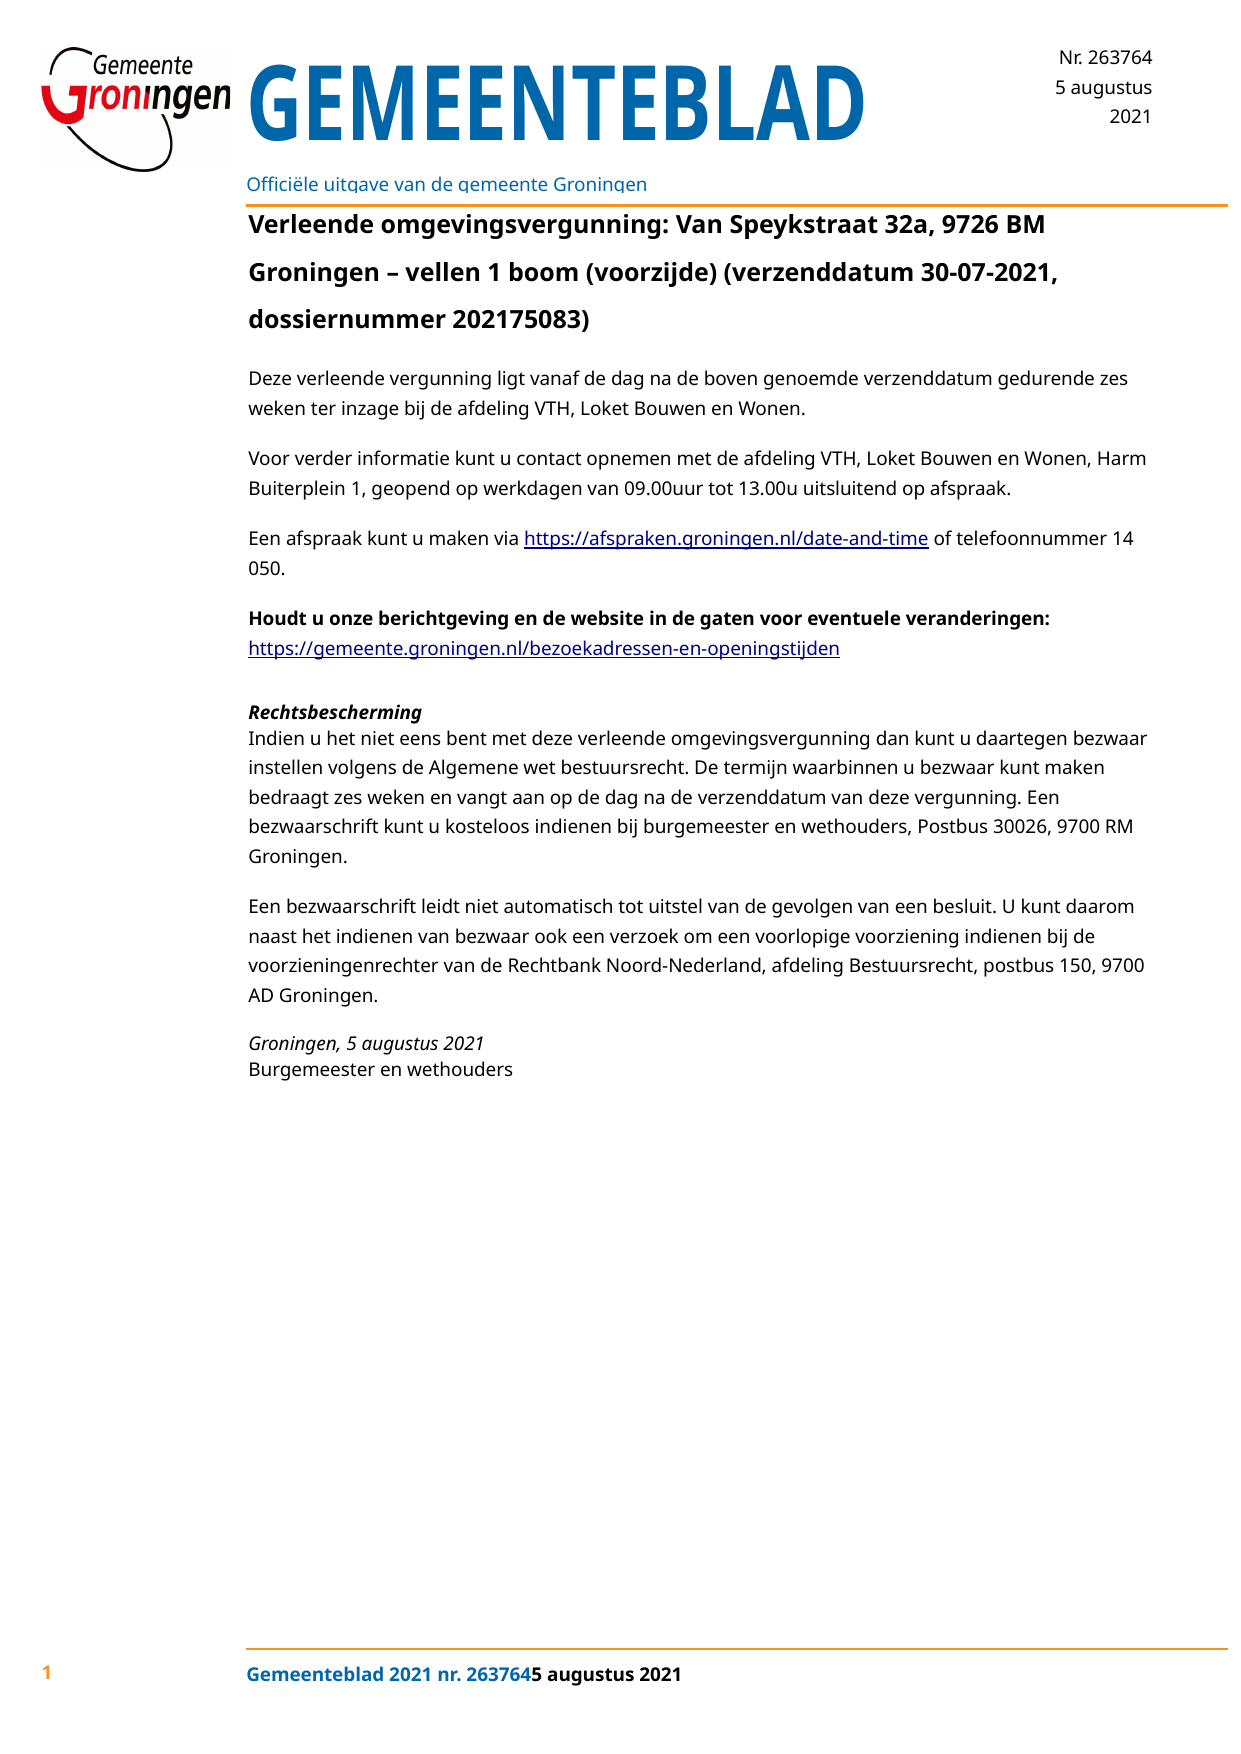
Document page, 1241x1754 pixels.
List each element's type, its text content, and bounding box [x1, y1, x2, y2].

text Voor verder informatie kunt u contact opnemen met de afdeling VTH, Loket Bouwen en Wonen, Harm Buiterplein 1, geopend op werkdagen van 09.00uur tot 13.00u uitsluitend op afspraak. [248, 446, 1152, 501]
text Groningen, 5 augustus 2021 [248, 1030, 1152, 1056]
text Deze verleende vergunning ligt vanaf de dag na de boven genoemde verzenddatum gedurende zes weken ter inzage bij de afdeling VTH, Loket Bouwen en Wonen. [248, 366, 1152, 421]
text Verleende omgevingsvergunning: Van Speykstraat 32a, 9726 BM Groningen – vellen 1 boom (voorzijde) (verzenddatum 30-07-2021, dossiernummer 202175083) [248, 207, 1152, 336]
text Een bezwaarschrift leidt niet automatisch tot uitstel van de gevolgen van een besluit. U kunt daarom naast het indienen van bezwaar ook een verzoek om een voorlopige voorziening indienen bij de voorzieningenrechter van de Rechtbank Noord-Nederland, afdeling Bestuursrecht, postbus 150, 9700 AD Groningen. [248, 893, 1152, 1008]
text Houdt u onze berichtgeving en de website in de gaten voor eventuele veranderingen: https://gemeente.groningen.nl/bezoekadressen-en-openingstijden [248, 606, 1152, 661]
text Rechtsbescherming [248, 699, 1152, 725]
text Indien u het niet eens bent met deze verleende omgevingsvergunning dan kunt u daartegen bezwaar instellen volgens de Algemene wet bestuursrecht. De termijn waarbinnen u bezwaar kunt maken bedraagt zes weken en vangt aan op de dag na de verzenddatum van deze vergunning. Een bezwaarschrift kunt u kosteloos indienen bij burgemeester en wethouders, Postbus 30026, 9700 RM Groningen. [248, 725, 1152, 869]
text Burgemeester en wethouders [248, 1056, 1152, 1082]
text Een afspraak kunt u maken via https://afspraken.groningen.nl/date-and-time of telefoonnummer 14 050. [248, 526, 1152, 581]
picture [41, 47, 231, 172]
